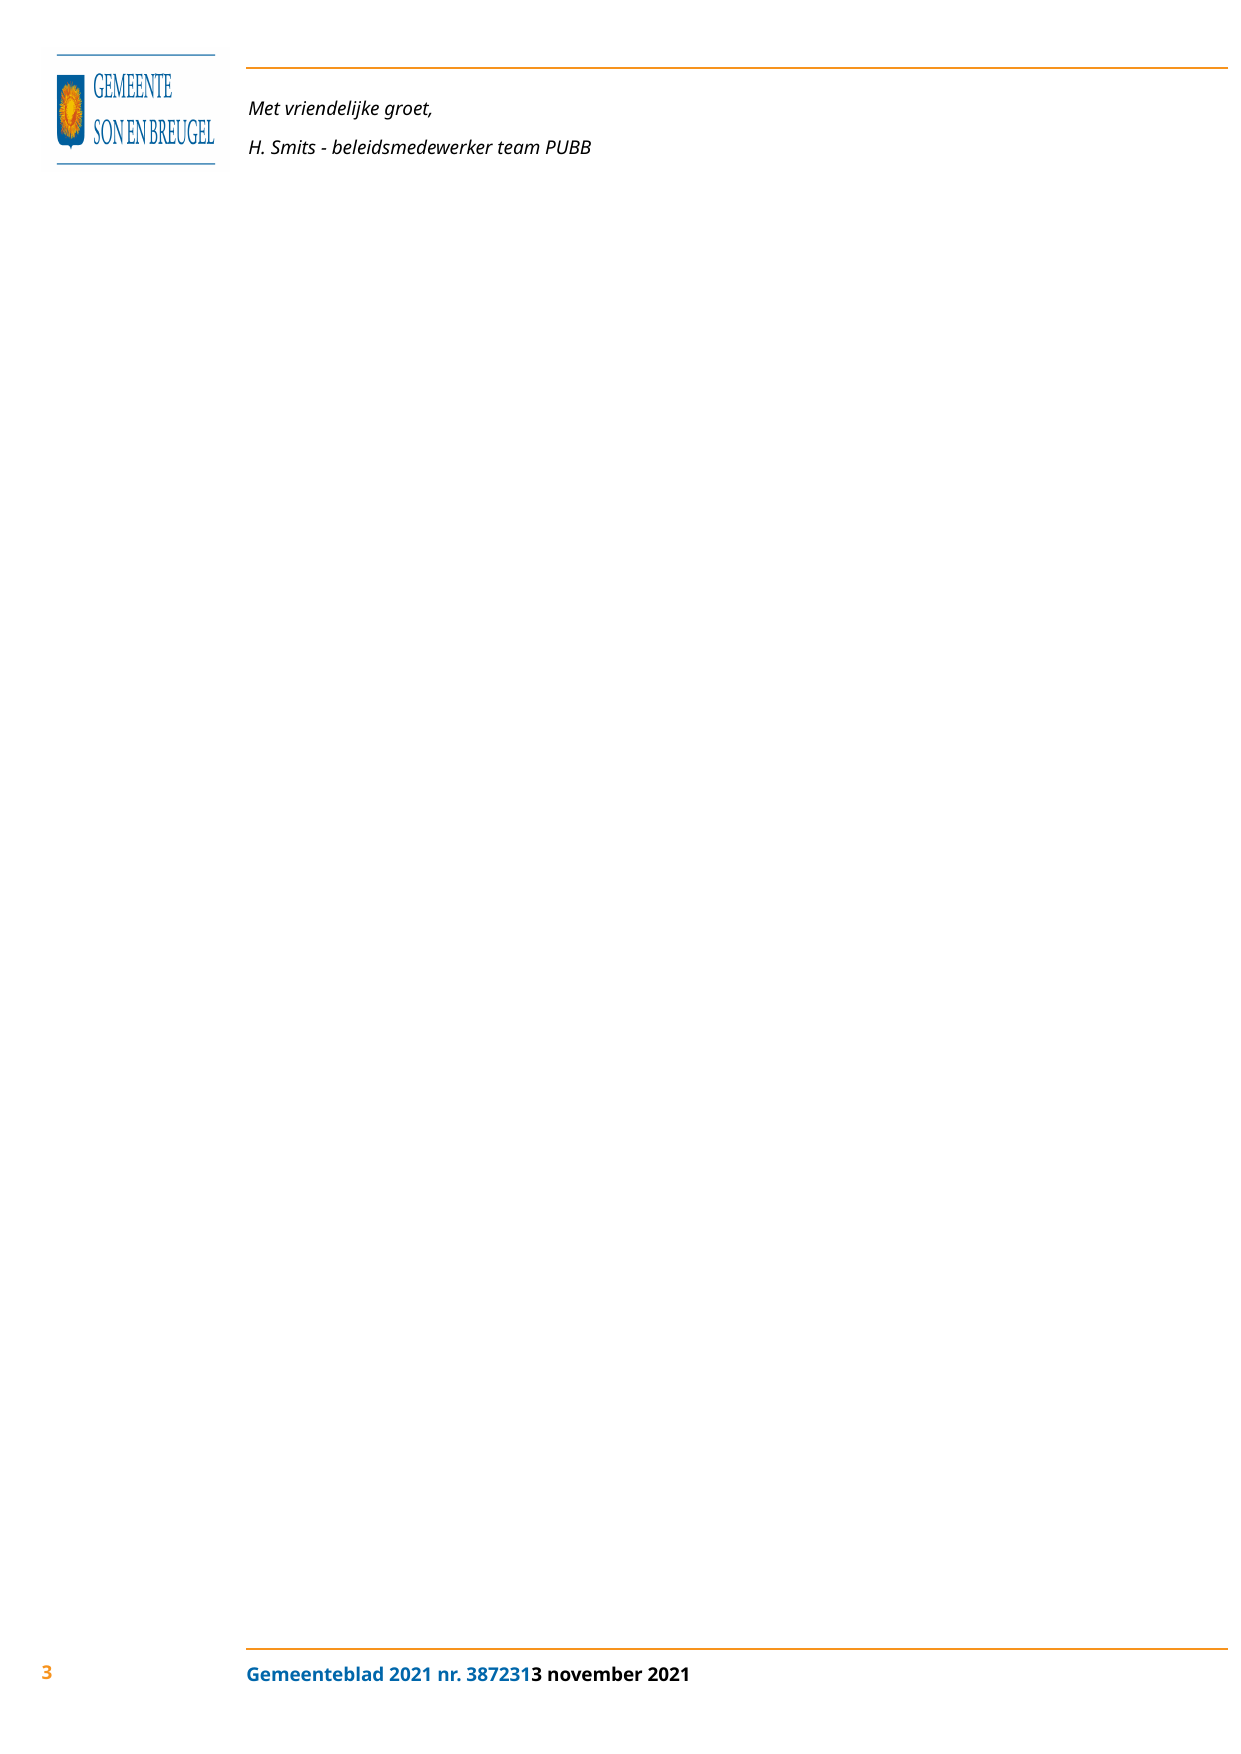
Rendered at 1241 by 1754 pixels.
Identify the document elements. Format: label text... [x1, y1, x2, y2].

text Met vriendelijke groet, [248, 95, 1152, 121]
text H. Smits - beleidsmedewerker team PUBB [248, 134, 1152, 160]
picture [41, 47, 231, 172]
